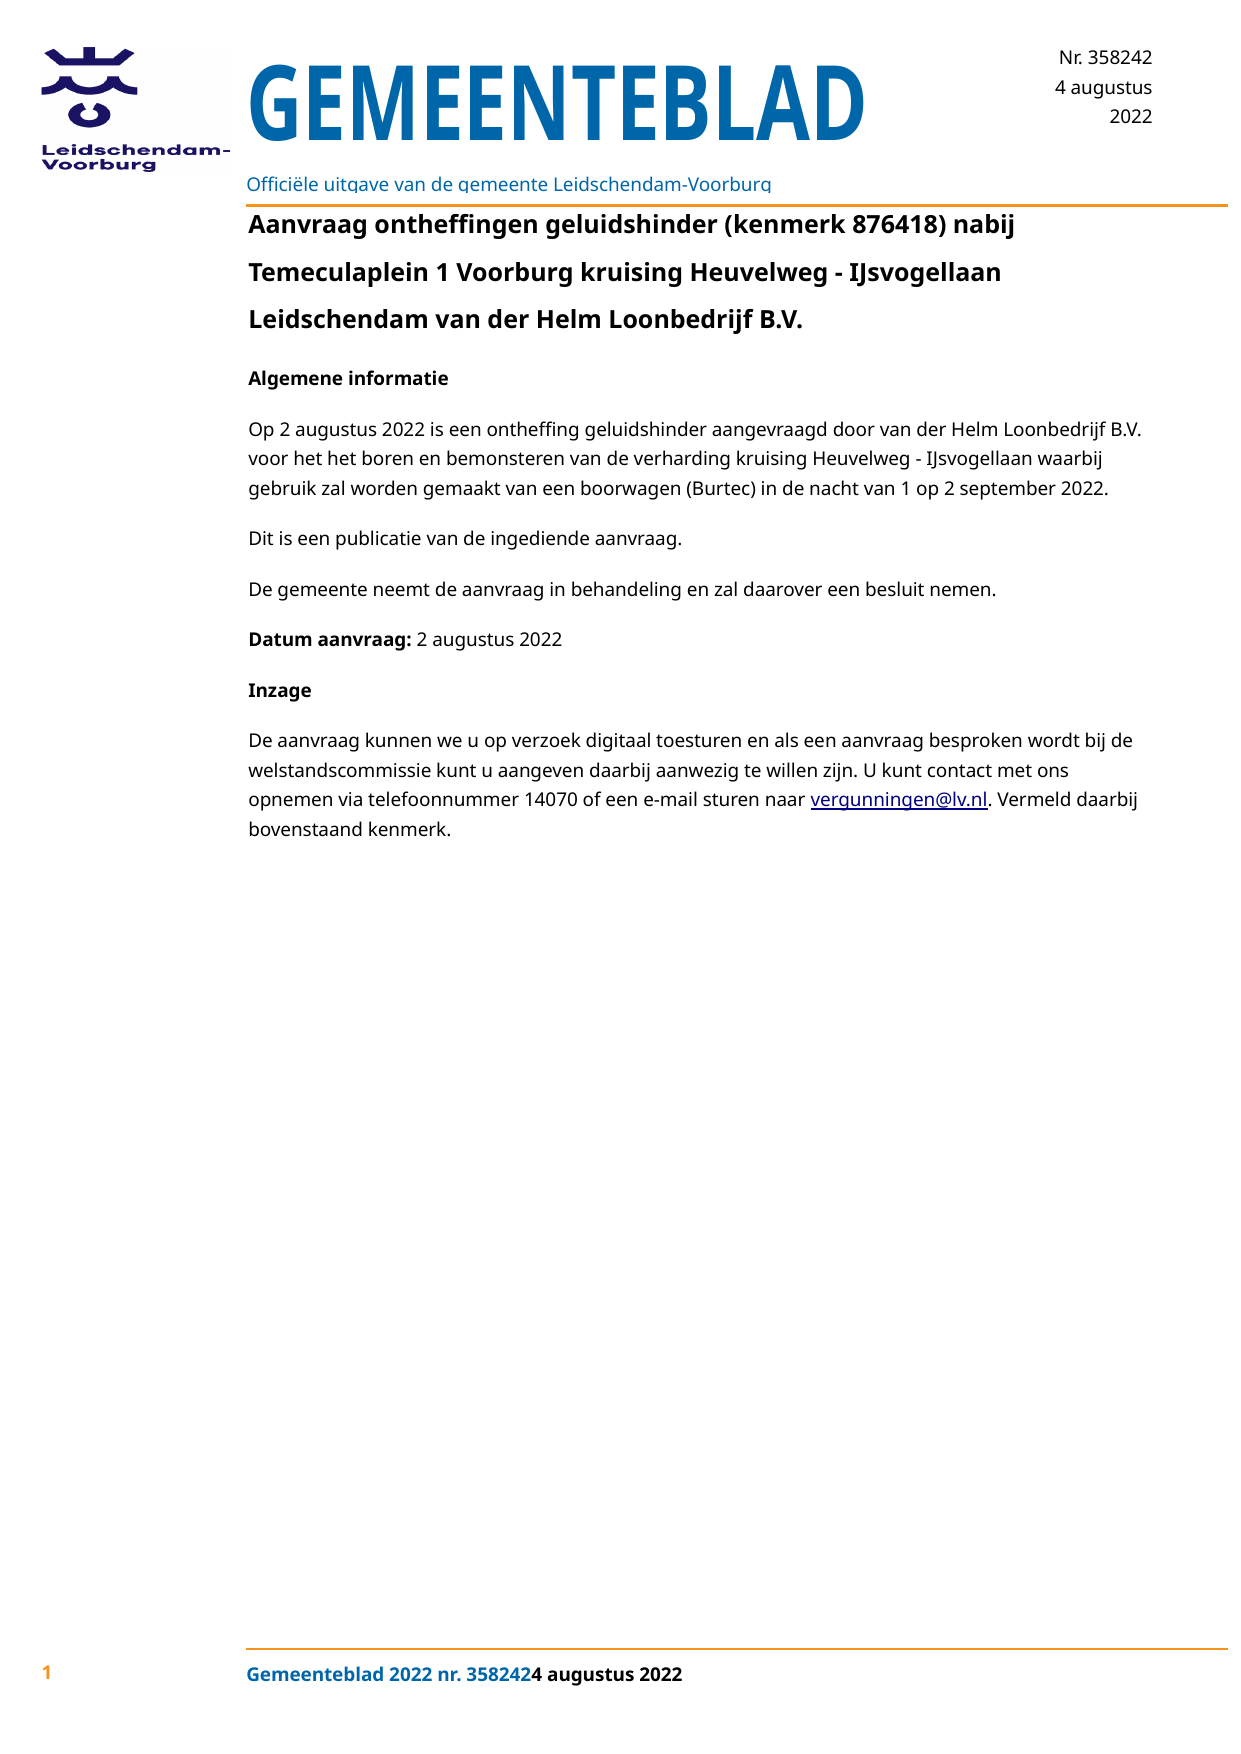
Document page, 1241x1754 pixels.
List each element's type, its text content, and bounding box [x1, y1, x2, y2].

text Op 2 augustus 2022 is een ontheffing geluidshinder aangevraagd door van der Helm Loonbedrijf B.V. voor het het boren en bemonsteren van de verharding kruising Heuvelweg - IJsvogellaan waarbij gebruik zal worden gemaakt van een boorwagen (Burtec) in de nacht van 1 op 2 september 2022. [248, 416, 1152, 501]
text Datum aanvraag: 2 augustus 2022 [248, 626, 1152, 652]
text De aanvraag kunnen we u op verzoek digitaal toesturen en als een aanvraag besproken wordt bij de welstandscommissie kunt u aangeven daarbij aanwezig te willen zijn. U kunt contact met ons opnemen via telefoonnummer 14070 of een e-mail sturen naar vergunningen@lv.nl. Vermeld daarbij bovenstaand kenmerk. [248, 727, 1152, 842]
text Inzage [248, 677, 1152, 702]
text Dit is een publicatie van de ingediende aanvraag. [248, 526, 1152, 551]
text Aanvraag ontheffingen geluidshinder (kenmerk 876418) nabij Temeculaplein 1 Voorburg kruising Heuvelweg - IJsvogellaan Leidschendam van der Helm Loonbedrijf B.V. [248, 207, 1152, 336]
text De gemeente neemt de aanvraag in behandeling en zal daarover een besluit nemen. [248, 576, 1152, 602]
text Algemene informatie [248, 366, 1152, 391]
picture [41, 47, 231, 172]
